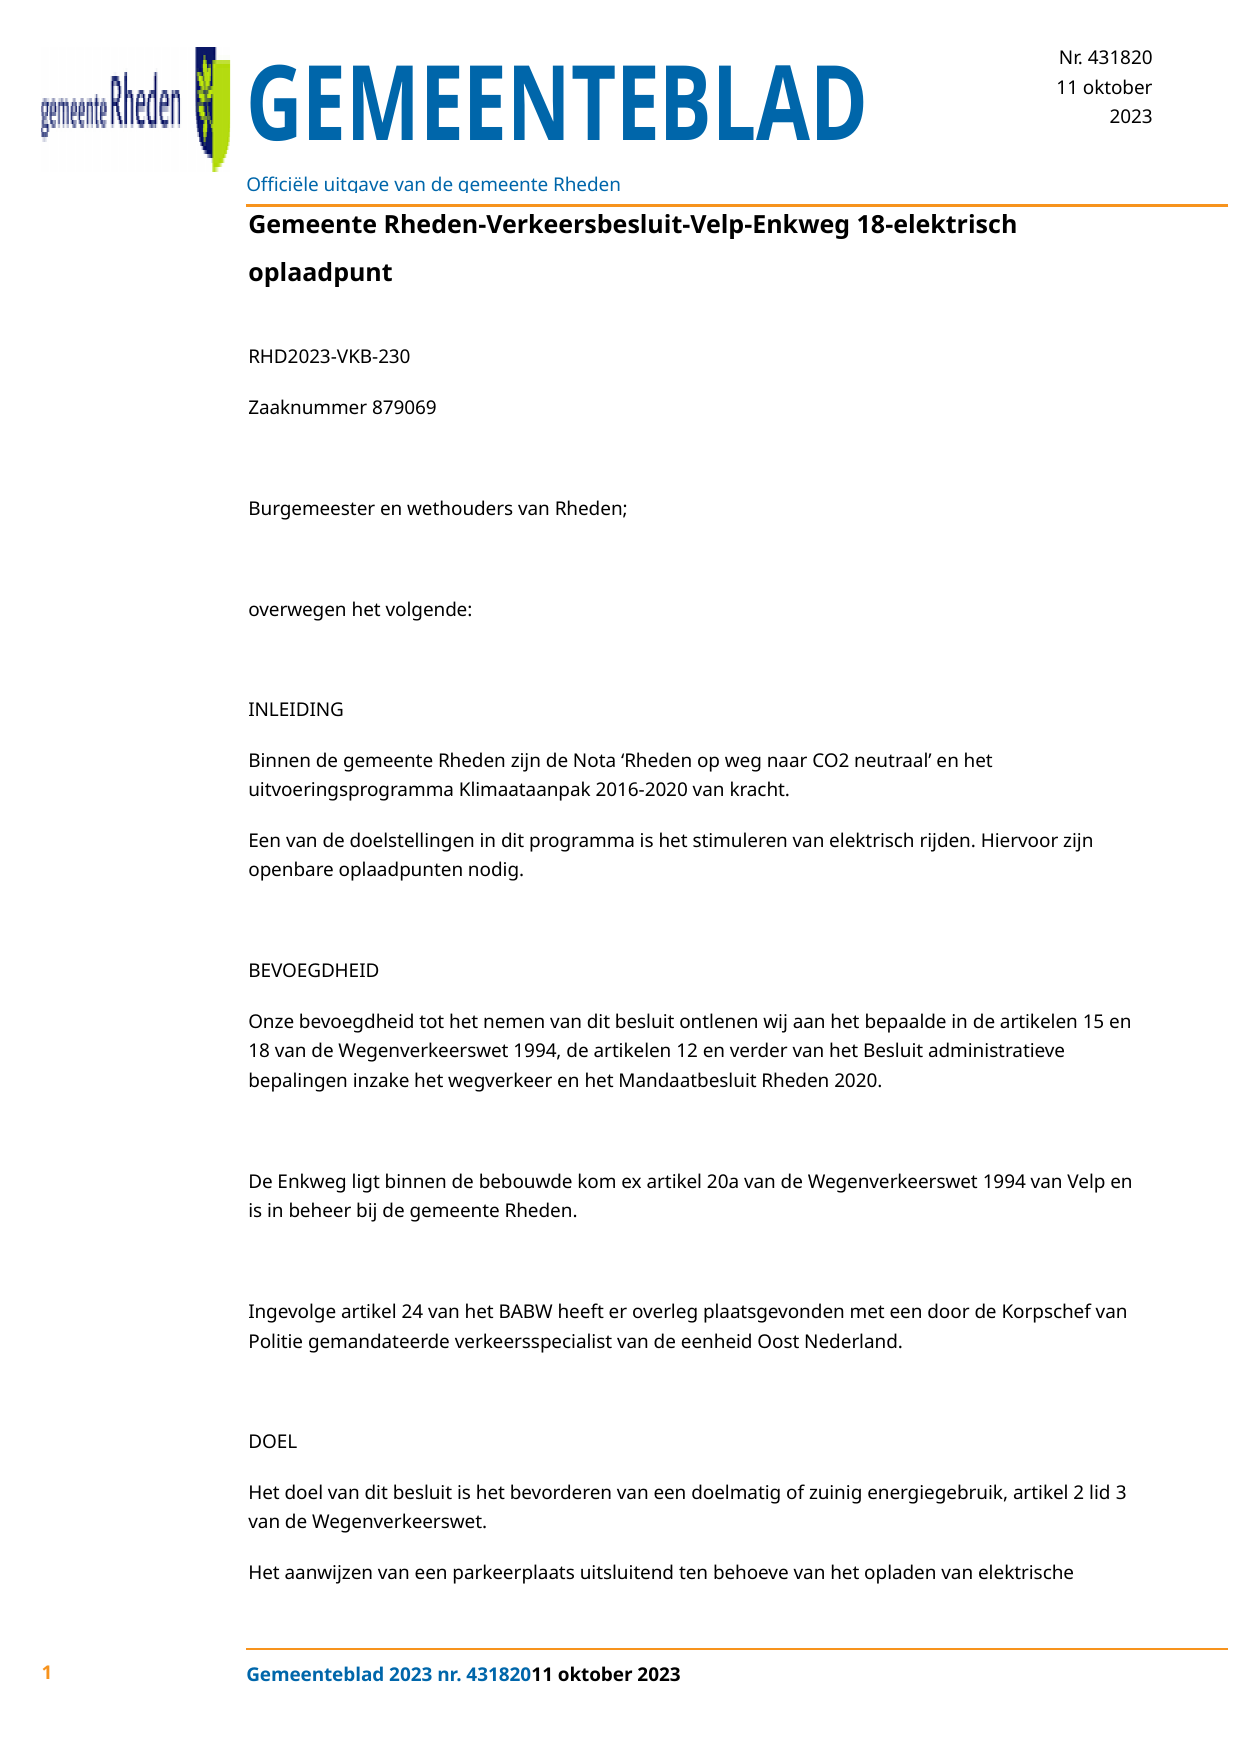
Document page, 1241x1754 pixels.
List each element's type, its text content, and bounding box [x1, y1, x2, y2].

text Het aanwijzen van een parkeerplaats uitsluitend ten behoeve van het opladen van elektrische [248, 1559, 1152, 1585]
text Gemeente Rheden-Verkeersbesluit-Velp-Enkweg 18-elektrisch oplaadpunt [248, 207, 1152, 288]
text Ingevolge artikel 24 van het BABW heeft er overleg plaatsgevonden met een door de Korpschef van Politie gemandateerde verkeersspecialist van de eenheid Oost Nederland. [248, 1298, 1152, 1353]
text BEVOEGDHEID [248, 957, 1152, 983]
text Binnen de gemeente Rheden zijn de Nota ‘Rheden op weg naar CO2 neutraal’ en het uitvoeringsprogramma Klimaataanpak 2016-2020 van kracht. [248, 747, 1152, 802]
text overwegen het volgende: [248, 596, 1152, 621]
text RHD2023-VKB-230 [248, 344, 1152, 369]
text De Enkweg ligt binnen de bebouwde kom ex artikel 20a van de Wegenverkeerswet 1994 van Velp en is in beheer bij de gemeente Rheden. [248, 1168, 1152, 1223]
text INLEIDING [248, 697, 1152, 722]
text Burgemeester en wethouders van Rheden; [248, 495, 1152, 521]
text Een van de doelstellingen in dit programma is het stimuleren van elektrisch rijden. Hiervoor zijn openbare oplaadpunten nodig. [248, 827, 1152, 882]
text Onze bevoegdheid tot het nemen van dit besluit ontlenen wij aan het bepaalde in de artikelen 15 en 18 van de Wegenverkeerswet 1994, de artikelen 12 en verder van het Besluit administratieve bepalingen inzake het wegverkeer en het Mandaatbesluit Rheden 2020. [248, 1008, 1152, 1093]
picture [41, 47, 231, 172]
text DOEL [248, 1429, 1152, 1454]
text Het doel van dit besluit is het bevorderen van een doelmatig of zuinig energiegebruik, artikel 2 lid 3 van de Wegenverkeerswet. [248, 1479, 1152, 1534]
text Zaaknummer 879069 [248, 394, 1152, 420]
